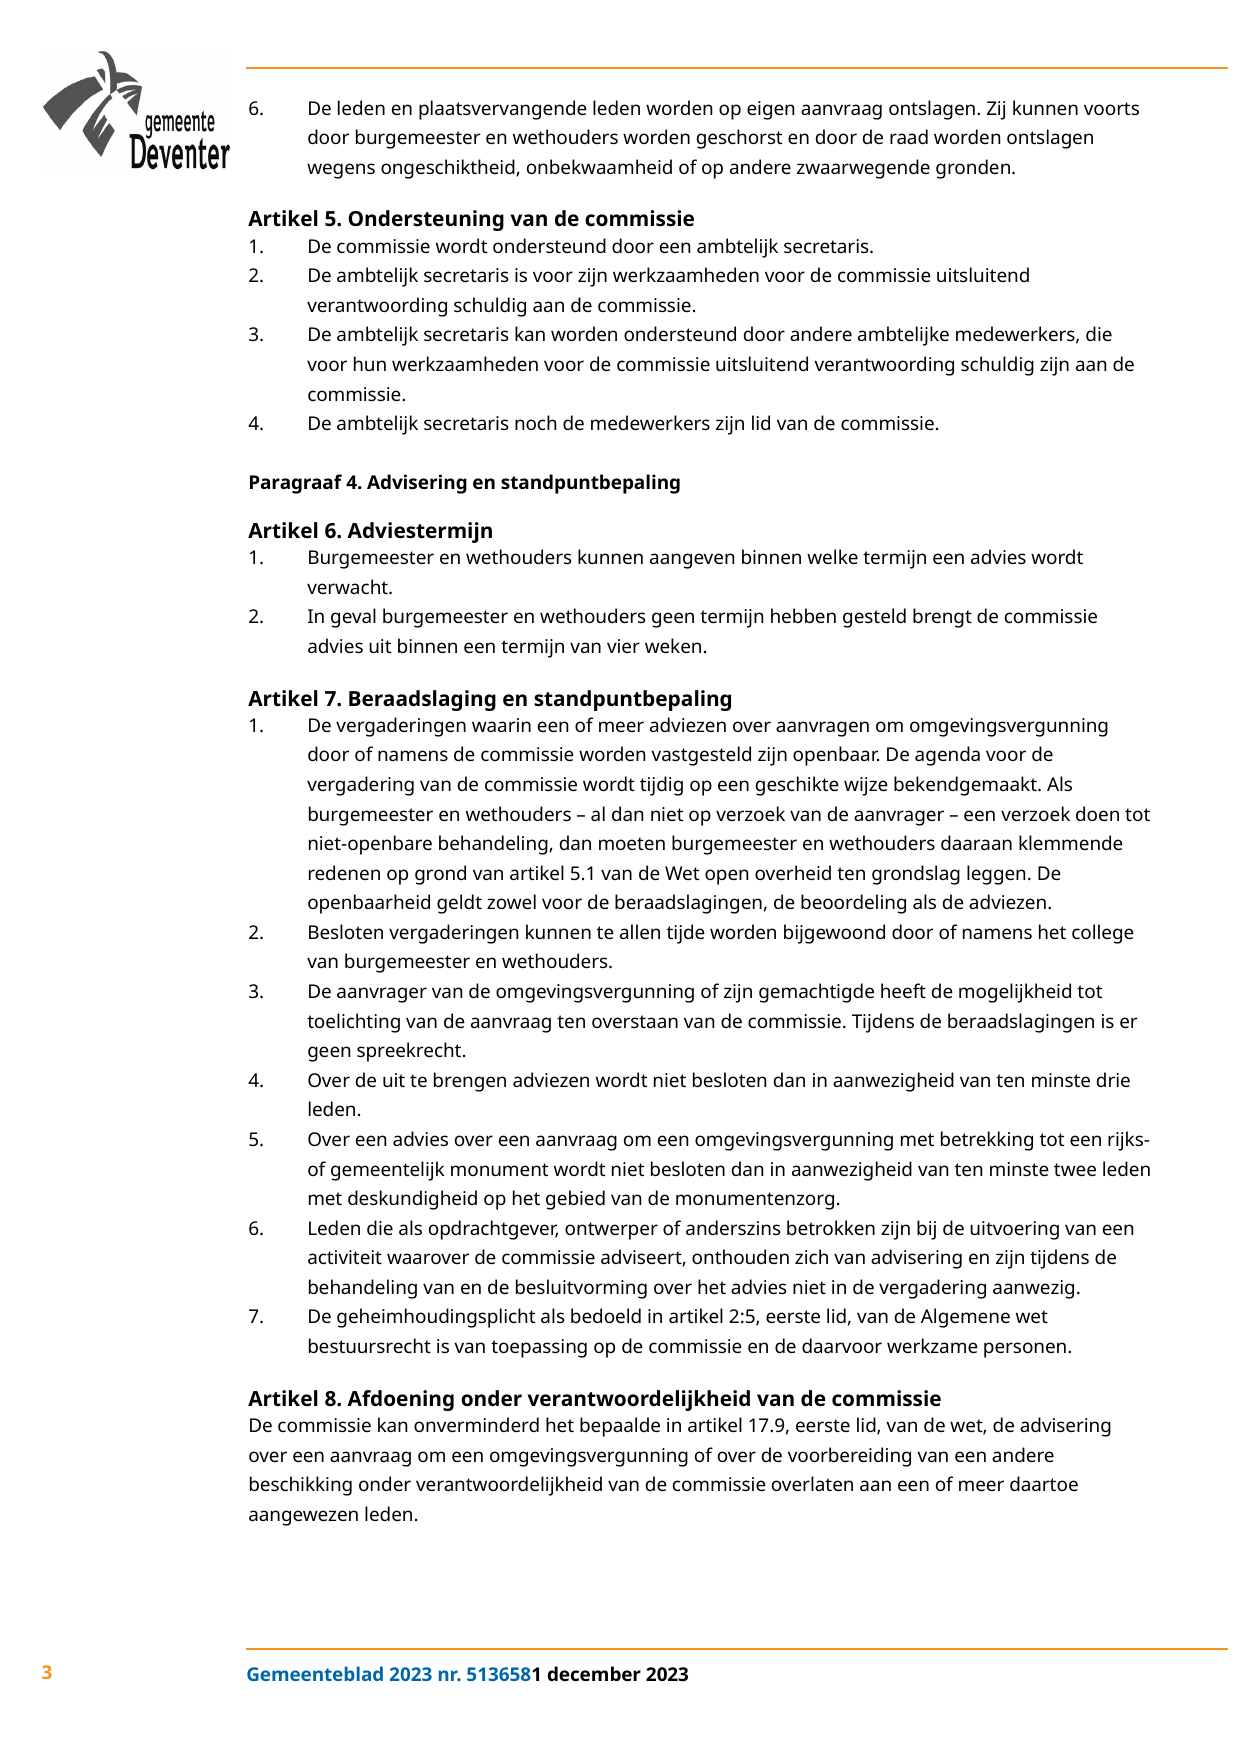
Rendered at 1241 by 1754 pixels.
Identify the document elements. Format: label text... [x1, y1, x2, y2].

list Over de uit te brengen adviezen wordt niet besloten dan in aanwezigheid van ten minste drie leden. [248, 1067, 1152, 1122]
picture [41, 47, 231, 172]
list Burgemeester en wethouders kunnen aangeven binnen welke termijn een advies wordt verwacht. [248, 544, 1152, 600]
text Artikel 5. Ondersteuning van de commissie [248, 204, 1152, 233]
list In geval burgemeester en wethouders geen termijn hebben gesteld brengt de commissie advies uit binnen een termijn van vier weken. [248, 604, 1152, 659]
text Paragraaf 4. Advisering en standpuntbepaling [248, 469, 1152, 495]
list De vergaderingen waarin een of meer adviezen over aanvragen om omgevingsvergunning door of namens de commissie worden vastgesteld zijn openbaar. De agenda voor de vergadering van de commissie wordt tijdig op een geschikte wijze bekendgemaakt. Als burgemeester en wethouders – al dan niet op verzoek van de aanvrager – een verzoek doen tot niet-openbare behandeling, dan moeten burgemeester en wethouders daaraan klemmende redenen op grond van artikel 5.1 van de Wet open overheid ten grondslag leggen. De openbaarheid geldt zowel voor de beraadslagingen, de beoordeling als de adviezen. [248, 712, 1152, 915]
list De geheimhoudingsplicht als bedoeld in artikel 2:5, eerste lid, van de Algemene wet bestuursrecht is van toepassing op de commissie en de daarvoor werkzame personen. [248, 1304, 1152, 1359]
list Besloten vergaderingen kunnen te allen tijde worden bijgewoond door of namens het college van burgemeester en wethouders. [248, 919, 1152, 974]
list De aanvrager van de omgevingsvergunning of zijn gemachtigde heeft de mogelijkheid tot toelichting van de aanvraag ten overstaan van de commissie. Tijdens de beraadslagingen is er geen spreekrecht. [248, 978, 1152, 1063]
list Over een advies over een aanvraag om een omgevingsvergunning met betrekking tot een rijks- of gemeentelijk monument wordt niet besloten dan in aanwezigheid van ten minste twee leden met deskundigheid op het gebied van de monumentenzorg. [248, 1126, 1152, 1211]
text De commissie kan onverminderd het bepaalde in artikel 17.9, eerste lid, van de wet, de advisering over een aanvraag om een omgevingsvergunning of over de voorbereiding van een andere beschikking onder verantwoordelijkheid van de commissie overlaten aan een of meer daartoe aangewezen leden. [248, 1412, 1152, 1527]
text Artikel 8. Afdoening onder verantwoordelijkheid van de commissie [248, 1384, 1152, 1412]
text Artikel 6. Adviestermijn [248, 516, 1152, 544]
list De ambtelijk secretaris kan worden ondersteund door andere ambtelijke medewerkers, die voor hun werkzaamheden voor de commissie uitsluitend verantwoording schuldig zijn aan de commissie. [248, 322, 1152, 406]
list Leden die als opdrachtgever, ontwerper of anderszins betrokken zijn bij de uitvoering van een activiteit waarover de commissie adviseert, onthouden zich van advisering en zijn tijdens de behandeling van en de besluitvorming over het advies niet in de vergadering aanwezig. [248, 1215, 1152, 1300]
list De commissie wordt ondersteund door een ambtelijk secretaris. [248, 233, 1152, 258]
list De leden en plaatsvervangende leden worden op eigen aanvraag ontslagen. Zij kunnen voorts door burgemeester en wethouders worden geschorst en door de raad worden ontslagen wegens ongeschiktheid, onbekwaamheid of op andere zwaarwegende gronden. [248, 95, 1152, 180]
list De ambtelijk secretaris is voor zijn werkzaamheden voor de commissie uitsluitend verantwoording schuldig aan de commissie. [248, 262, 1152, 318]
list De ambtelijk secretaris noch de medewerkers zijn lid van de commissie. [248, 410, 1152, 436]
text Artikel 7. Beraadslaging en standpuntbepaling [248, 684, 1152, 712]
